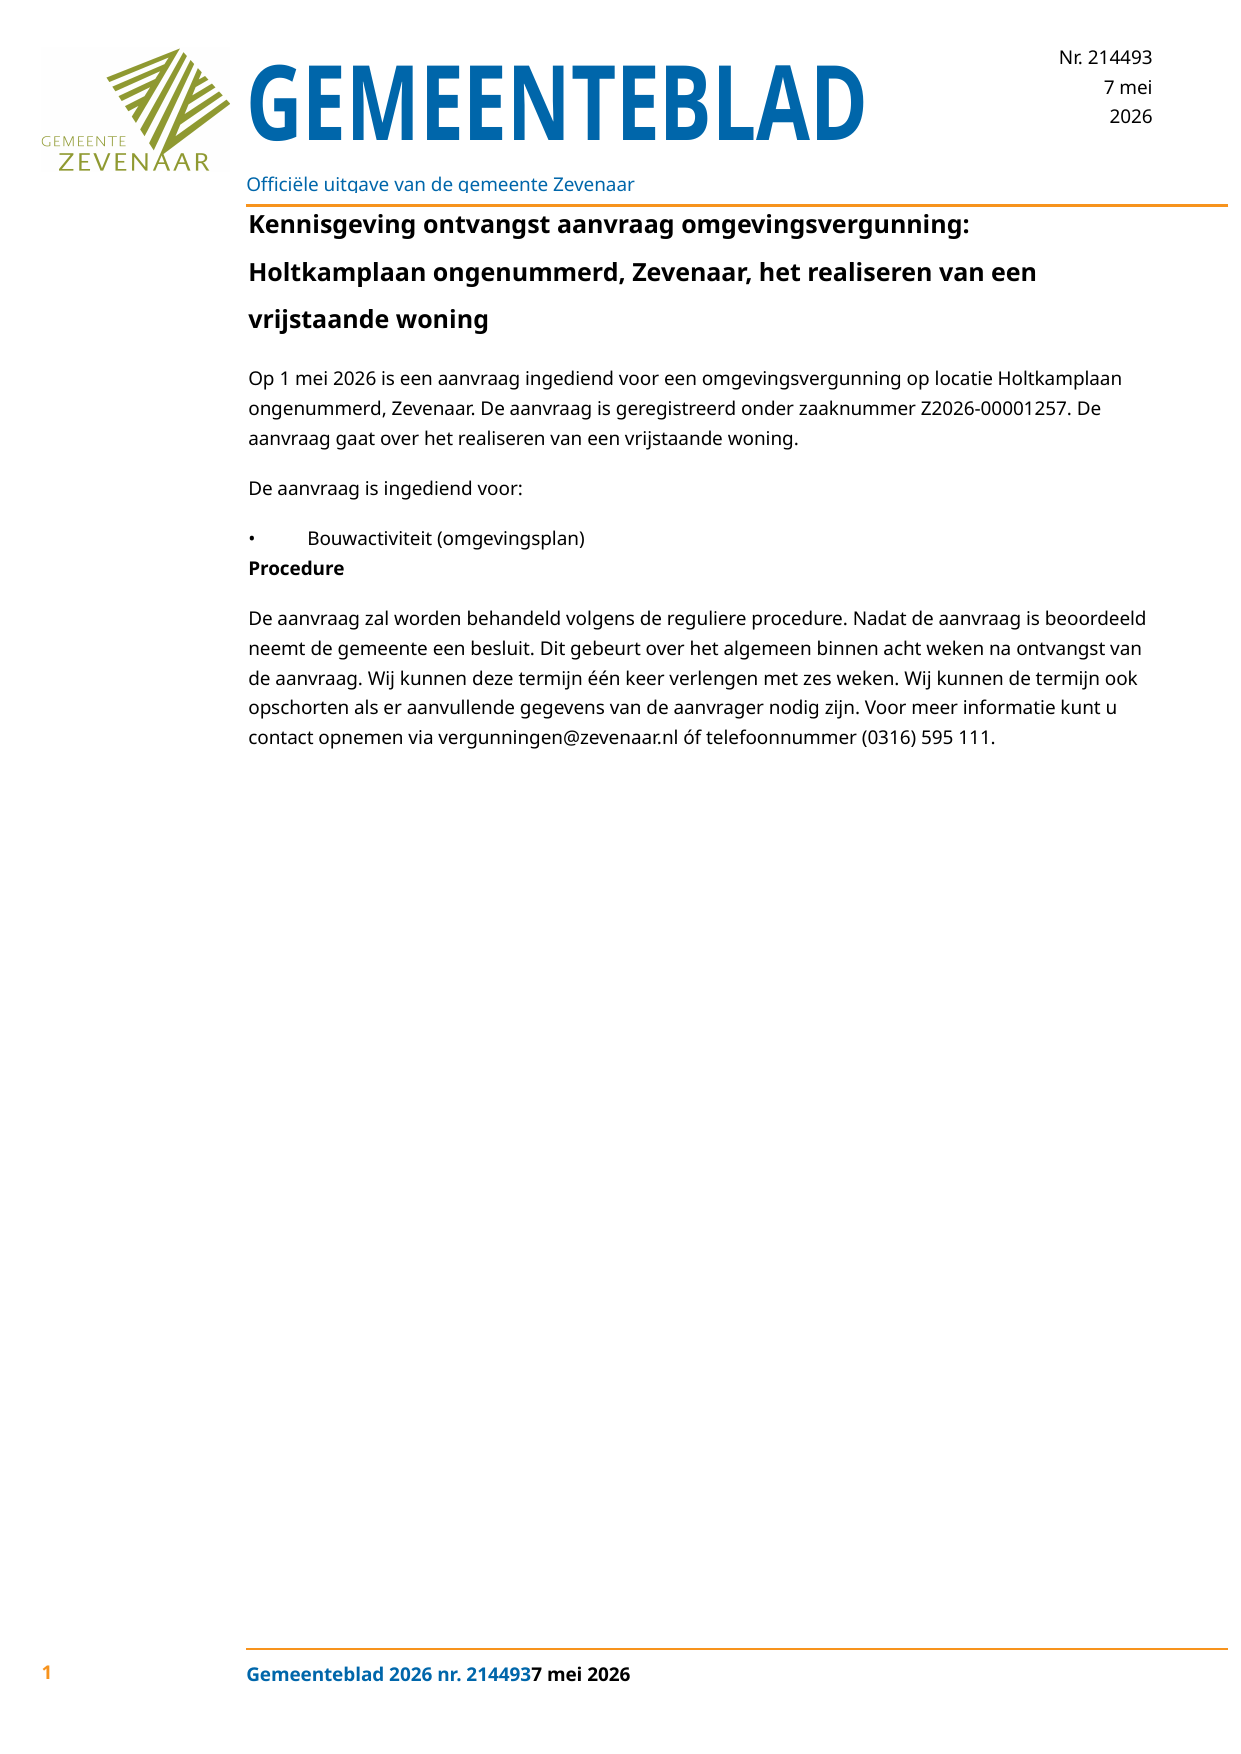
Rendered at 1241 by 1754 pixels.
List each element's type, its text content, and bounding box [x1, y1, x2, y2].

picture [41, 47, 231, 172]
text Kennisgeving ontvangst aanvraag omgevingsvergunning: Holtkamplaan ongenummerd, Zevenaar, het realiseren van een vrijstaande woning [248, 207, 1152, 336]
text De aanvraag is ingediend voor: [248, 475, 1152, 501]
text De aanvraag zal worden behandeld volgens de reguliere procedure. Nadat de aanvraag is beoordeeld neemt de gemeente een besluit. Dit gebeurt over het algemeen binnen acht weken na ontvangst van de aanvraag. Wij kunnen deze termijn één keer verlengen met zes weken. Wij kunnen de termijn ook opschorten als er aanvullende gegevens van de aanvrager nodig zijn. Voor meer informatie kunt u contact opnemen via vergunningen@zevenaar.nl óf telefoonnummer (0316) 595 111. [248, 606, 1152, 749]
text Op 1 mei 2026 is een aanvraag ingediend voor een omgevingsvergunning op locatie Holtkamplaan ongenummerd, Zevenaar. De aanvraag is geregistreerd onder zaaknummer Z2026-00001257. De aanvraag gaat over het realiseren van een vrijstaande woning. [248, 366, 1152, 450]
text Procedure [248, 555, 1152, 581]
list Bouwactiviteit (omgevingsplan) [248, 526, 1152, 551]
